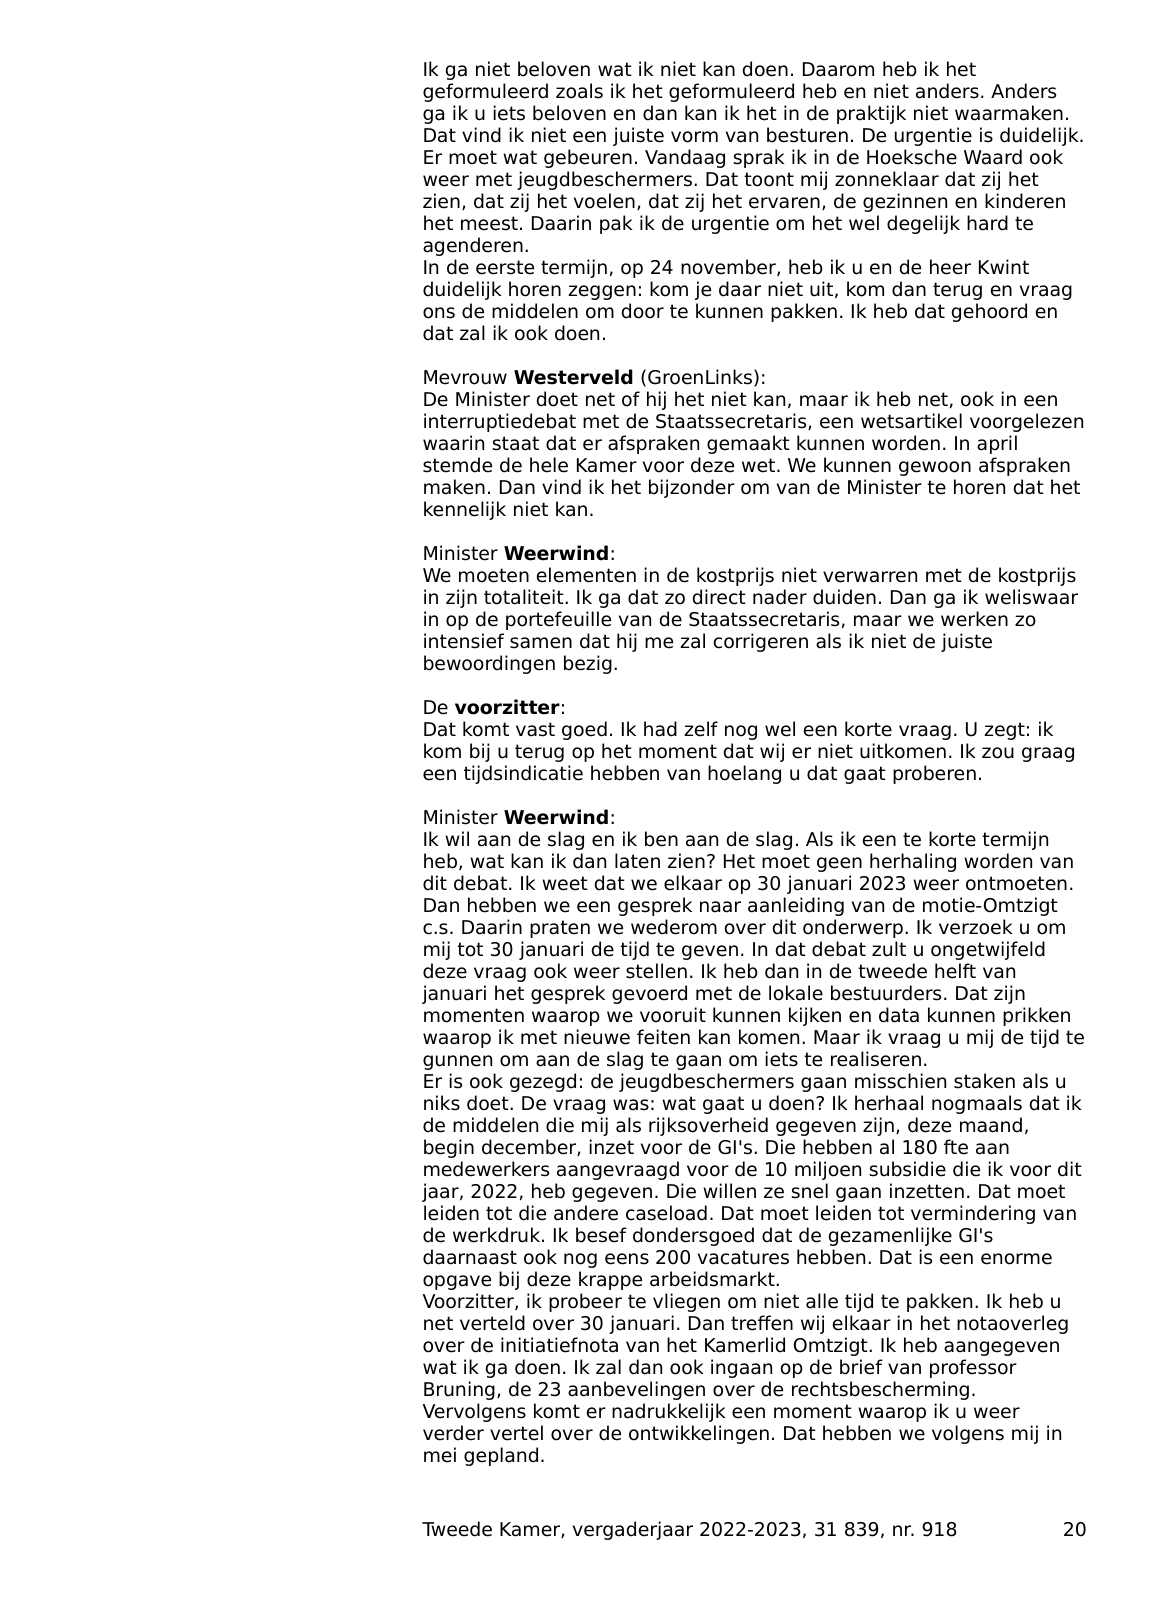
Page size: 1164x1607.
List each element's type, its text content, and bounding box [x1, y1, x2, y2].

text Dat komt vast goed. Ik had zelf nog wel een korte vraag. U zegt: ik kom bij u terug op het moment dat wij er niet uitkomen. Ik zou graag een tijdsindicatie hebben van hoelang u dat gaat proberen. [422, 719, 1087, 785]
text In de eerste termijn, op 24 november, heb ik u en de heer Kwint duidelijk horen zeggen: kom je daar niet uit, kom dan terug en vraag ons de middelen om door te kunnen pakken. Ik heb dat gehoord en dat zal ik ook doen. [422, 257, 1087, 345]
text De voorzitter: [422, 697, 1087, 719]
text We moeten elementen in de kostprijs niet verwarren met de kostprijs in zijn totaliteit. Ik ga dat zo direct nader duiden. Dan ga ik weliswaar in op de portefeuille van de Staatssecretaris, maar we werken zo intensief samen dat hij me zal corrigeren als ik niet de juiste bewoordingen bezig. [422, 565, 1087, 675]
text Voorzitter, ik probeer te vliegen om niet alle tijd te pakken. Ik heb u net verteld over 30 januari. Dan treffen wij elkaar in het notaoverleg over de initiatiefnota van het Kamerlid Omtzigt. Ik heb aangegeven wat ik ga doen. Ik zal dan ook ingaan op de brief van professor Bruning, de 23 aanbevelingen over de rechtsbescherming. Vervolgens komt er nadrukkelijk een moment waarop ik u weer verder vertel over de ontwikkelingen. Dat hebben we volgens mij in mei gepland. [422, 1291, 1087, 1467]
text Ik wil aan de slag en ik ben aan de slag. Als ik een te korte termijn heb, wat kan ik dan laten zien? Het moet geen herhaling worden van dit debat. Ik weet dat we elkaar op 30 januari 2023 weer ontmoeten. Dan hebben we een gesprek naar aanleiding van de motie-Omtzigt c.s. Daarin praten we wederom over dit onderwerp. Ik verzoek u om mij tot 30 januari de tijd te geven. In dat debat zult u ongetwijfeld deze vraag ook weer stellen. Ik heb dan in de tweede helft van januari het gesprek gevoerd met de lokale bestuurders. Dat zijn momenten waarop we vooruit kunnen kijken en data kunnen prikken waarop ik met nieuwe feiten kan komen. Maar ik vraag u mij de tijd te gunnen om aan de slag te gaan om iets te realiseren. [422, 829, 1087, 1071]
text Ik ga niet beloven wat ik niet kan doen. Daarom heb ik het geformuleerd zoals ik het geformuleerd heb en niet anders. Anders ga ik u iets beloven en dan kan ik het in de praktijk niet waarmaken. Dat vind ik niet een juiste vorm van besturen. De urgentie is duidelijk. Er moet wat gebeuren. Vandaag sprak ik in de Hoeksche Waard ook weer met jeugdbeschermers. Dat toont mij zonneklaar dat zij het zien, dat zij het voelen, dat zij het ervaren, de gezinnen en kinderen het meest. Daarin pak ik de urgentie om het wel degelijk hard te agenderen. [422, 59, 1087, 257]
text Minister Weerwind: [422, 543, 1087, 565]
text Mevrouw Westerveld (GroenLinks): [422, 367, 1087, 389]
text Minister Weerwind: [422, 807, 1087, 829]
text De Minister doet net of hij het niet kan, maar ik heb net, ook in een interruptiedebat met de Staatssecretaris, een wetsartikel voorgelezen waarin staat dat er afspraken gemaakt kunnen worden. In april stemde de hele Kamer voor deze wet. We kunnen gewoon afspraken maken. Dan vind ik het bijzonder om van de Minister te horen dat het kennelijk niet kan. [422, 389, 1087, 521]
text Er is ook gezegd: de jeugdbeschermers gaan misschien staken als u niks doet. De vraag was: wat gaat u doen? Ik herhaal nogmaals dat ik de middelen die mij als rijksoverheid gegeven zijn, deze maand, begin december, inzet voor de GI's. Die hebben al 180 fte aan medewerkers aangevraagd voor de 10 miljoen subsidie die ik voor dit jaar, 2022, heb gegeven. Die willen ze snel gaan inzetten. Dat moet leiden tot die andere caseload. Dat moet leiden tot vermindering van de werkdruk. Ik besef dondersgoed dat de gezamenlijke GI's daarnaast ook nog eens 200 vacatures hebben. Dat is een enorme opgave bij deze krappe arbeidsmarkt. [422, 1071, 1087, 1291]
